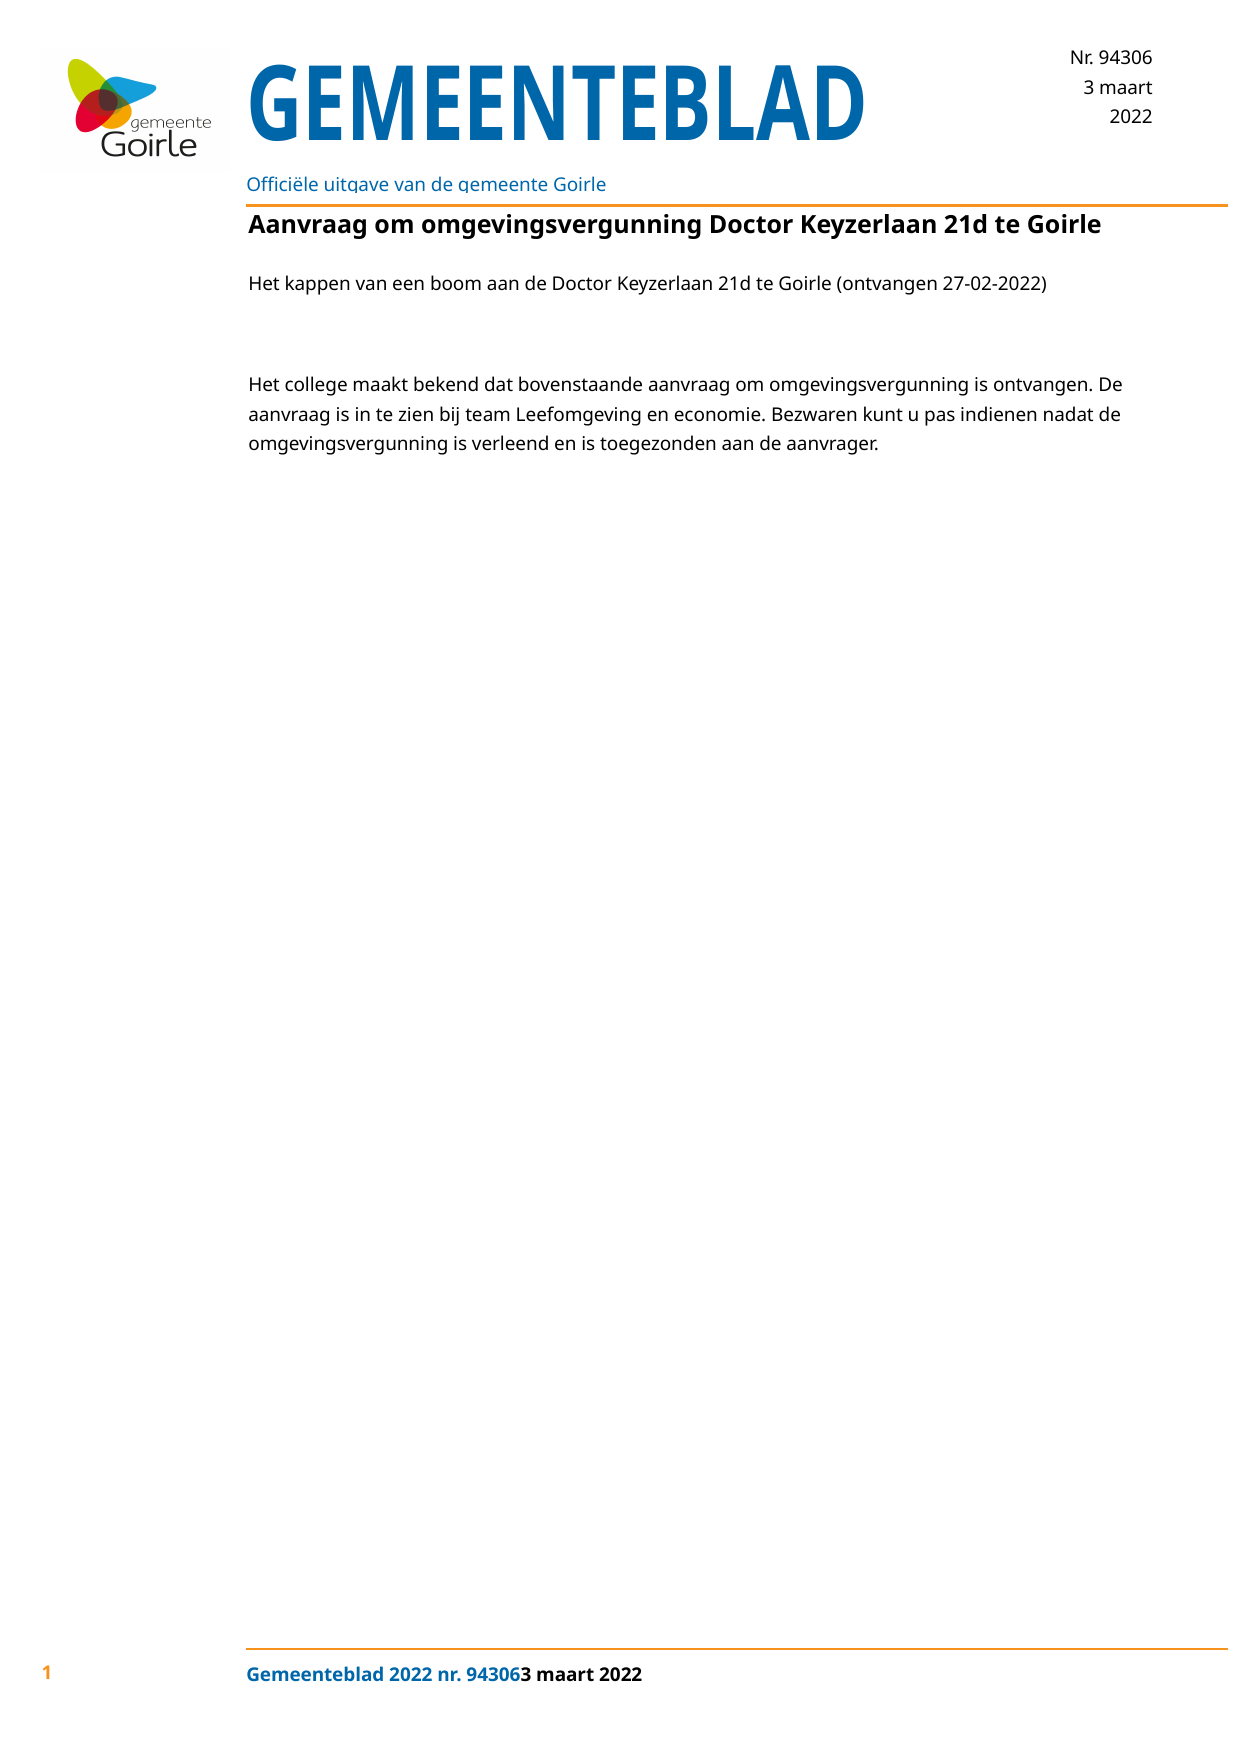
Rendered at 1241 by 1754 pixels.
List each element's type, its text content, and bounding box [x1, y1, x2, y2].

picture [41, 47, 231, 172]
text Het kappen van een boom aan de Doctor Keyzerlaan 21d te Goirle (ontvangen 27-02-2022) [248, 270, 1152, 296]
text Het college maakt bekend dat bovenstaande aanvraag om omgevingsvergunning is ontvangen. De aanvraag is in te zien bij team Leefomgeving en economie. Bezwaren kunt u pas indienen nadat de omgevingsvergunning is verleend en is toegezonden aan de aanvrager. [248, 371, 1152, 456]
text Aanvraag om omgevingsvergunning Doctor Keyzerlaan 21d te Goirle [248, 207, 1152, 241]
